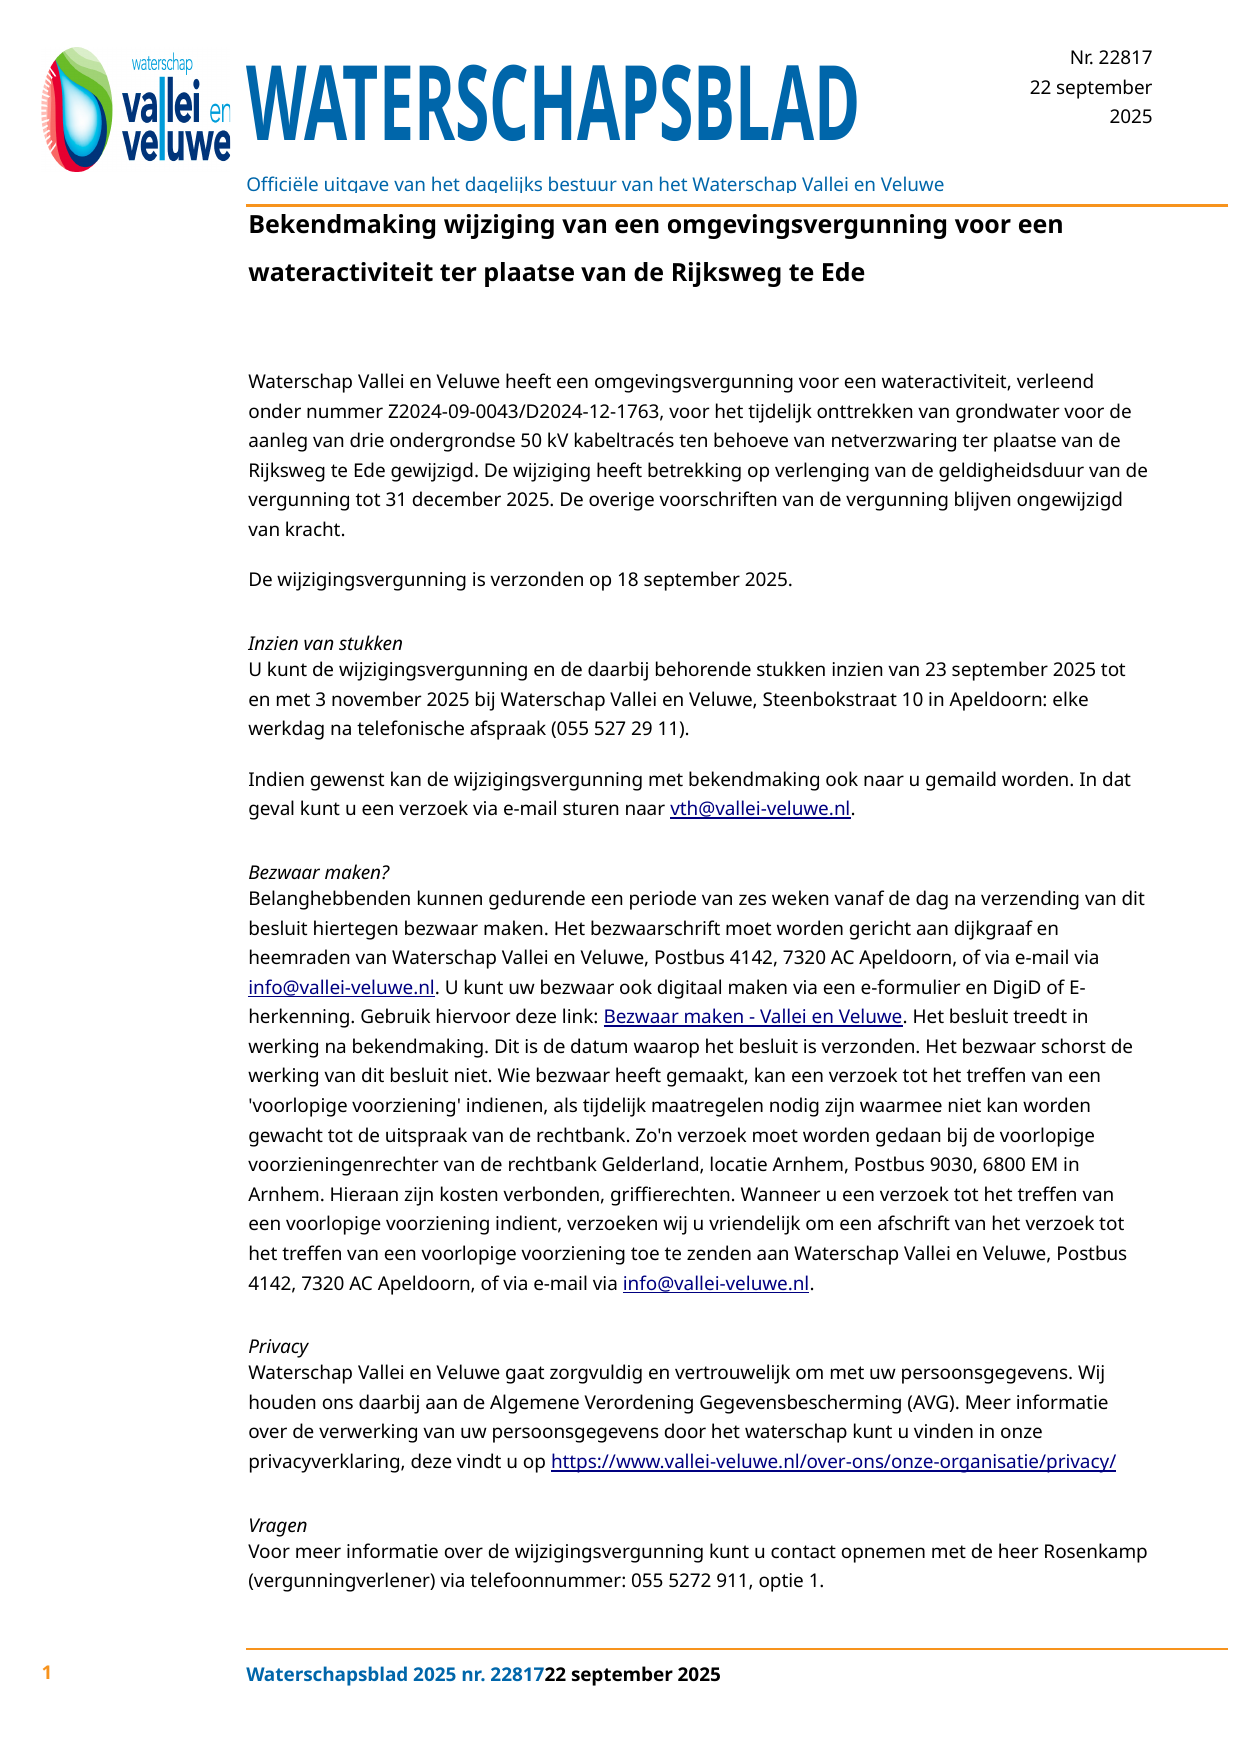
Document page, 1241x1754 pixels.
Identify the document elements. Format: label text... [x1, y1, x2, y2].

text Inzien van stukken [248, 631, 1152, 656]
text De wijzigingsvergunning is verzonden op 18 september 2025. [248, 567, 1152, 592]
text Belanghebbenden kunnen gedurende een periode van zes weken vanaf de dag na verzending van dit besluit hiertegen bezwaar maken. Het bezwaarschrift moet worden gericht aan dijkgraaf en heemraden van Waterschap Vallei en Veluwe, Postbus 4142, 7320 AC Apeldoorn, of via e-mail via info@vallei-veluwe.nl. U kunt uw bezwaar ook digitaal maken via een e-formulier en DigiD of E-herkenning. Gebruik hiervoor deze link: Bezwaar maken - Vallei en Veluwe. Het besluit treedt in werking na bekendmaking. Dit is de datum waarop het besluit is verzonden. Het bezwaar schorst de werking van dit besluit niet. Wie bezwaar heeft gemaakt, kan een verzoek tot het treffen van een 'voorlopige voorziening' indienen, als tijdelijk maatregelen nodig zijn waarmee niet kan worden gewacht tot de uitspraak van de rechtbank. Zo'n verzoek moet worden gedaan bij de voorlopige voorzieningenrechter van de rechtbank Gelderland, locatie Arnhem, Postbus 9030, 6800 EM in Arnhem. Hieraan zijn kosten verbonden, griffierechten. Wanneer u een verzoek tot het treffen van een voorlopige voorziening indient, verzoeken wij u vriendelijk om een afschrift van het verzoek tot het treffen van een voorlopige voorziening toe te zenden aan Waterschap Vallei en Veluwe, Postbus 4142, 7320 AC Apeldoorn, of via e-mail via info@vallei-veluwe.nl. [248, 885, 1152, 1296]
text Privacy [248, 1334, 1152, 1359]
picture [41, 47, 231, 172]
text Bekendmaking wijziging van een omgevingsvergunning voor een wateractiviteit ter plaatse van de Rijksweg te Ede [248, 207, 1152, 288]
text Vragen [248, 1512, 1152, 1538]
text Bezwaar maken? [248, 859, 1152, 885]
text Waterschap Vallei en Veluwe heeft een omgevingsvergunning voor een wateractiviteit, verleend onder nummer Z2024-09-0043/D2024-12-1763, voor het tijdelijk onttrekken van grondwater voor de aanleg van drie ondergrondse 50 kV kabeltracés ten behoeve van netverzwaring ter plaatse van de Rijksweg te Ede gewijzigd. De wijziging heeft betrekking op verlenging van de geldigheidsduur van de vergunning tot 31 december 2025. De overige voorschriften van de vergunning blijven ongewijzigd van kracht. [248, 368, 1152, 542]
text Waterschap Vallei en Veluwe gaat zorgvuldig en vertrouwelijk om met uw persoonsgegevens. Wij houden ons daarbij aan de Algemene Verordening Gegevensbescherming (AVG). Meer informatie over de verwerking van uw persoonsgegevens door het waterschap kunt u vinden in onze privacyverklaring, deze vindt u op https://www.vallei-veluwe.nl/over-ons/onze-organisatie/privacy/ [248, 1359, 1152, 1474]
text Voor meer informatie over de wijzigingsvergunning kunt u contact opnemen met de heer Rosenkamp (vergunningverlener) via telefoonnummer: 055 5272 911, optie 1. [248, 1538, 1152, 1593]
text Indien gewenst kan de wijzigingsvergunning met bekendmaking ook naar u gemaild worden. In dat geval kunt u een verzoek via e-mail sturen naar vth@vallei-veluwe.nl. [248, 766, 1152, 821]
text U kunt de wijzigingsvergunning en de daarbij behorende stukken inzien van 23 september 2025 tot en met 3 november 2025 bij Waterschap Vallei en Veluwe, Steenbokstraat 10 in Apeldoorn: elke werkdag na telefonische afspraak (055 527 29 11). [248, 656, 1152, 741]
